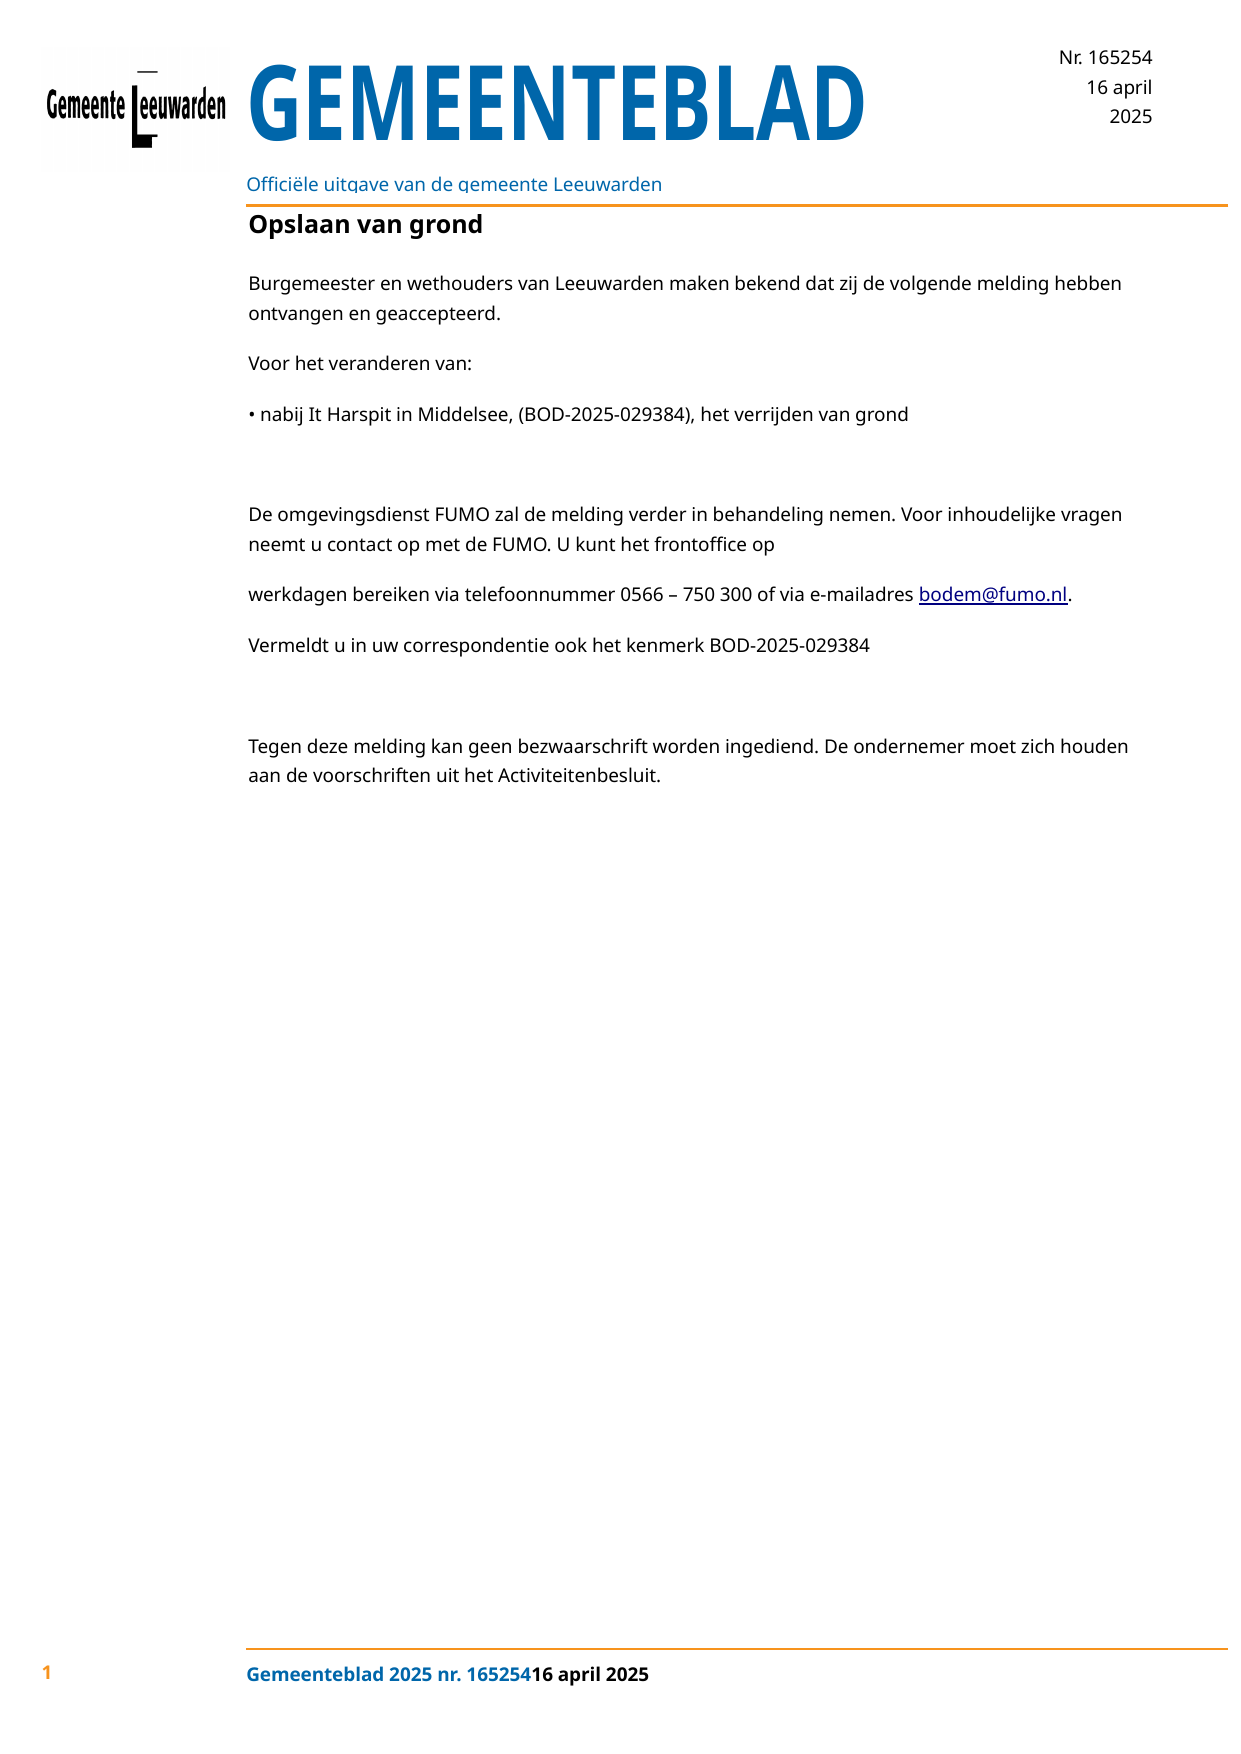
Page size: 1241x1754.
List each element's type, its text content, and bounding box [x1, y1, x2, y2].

text Opslaan van grond [248, 207, 1152, 241]
picture [41, 47, 231, 172]
text Voor het veranderen van: [248, 350, 1152, 376]
text Burgemeester en wethouders van Leeuwarden maken bekend dat zij de volgende melding hebben ontvangen en geaccepteerd. [248, 270, 1152, 326]
text werkdagen bereiken via telefoonnummer 0566 – 750 300 of via e-mailadres bodem@fumo.nl. [248, 582, 1152, 607]
text Vermeldt u in uw correspondentie ook het kenmerk BOD-2025-029384 [248, 632, 1152, 658]
text Tegen deze melding kan geen bezwaarschrift worden ingediend. De ondernemer moet zich houden aan de voorschriften uit het Activiteitenbesluit. [248, 733, 1152, 788]
text De omgevingsdienst FUMO zal de melding verder in behandeling nemen. Voor inhoudelijke vragen neemt u contact op met de FUMO. U kunt het frontoffice op [248, 502, 1152, 557]
text • nabij It Harspit in Middelsee, (BOD-2025-029384), het verrijden van grond [248, 401, 1152, 426]
